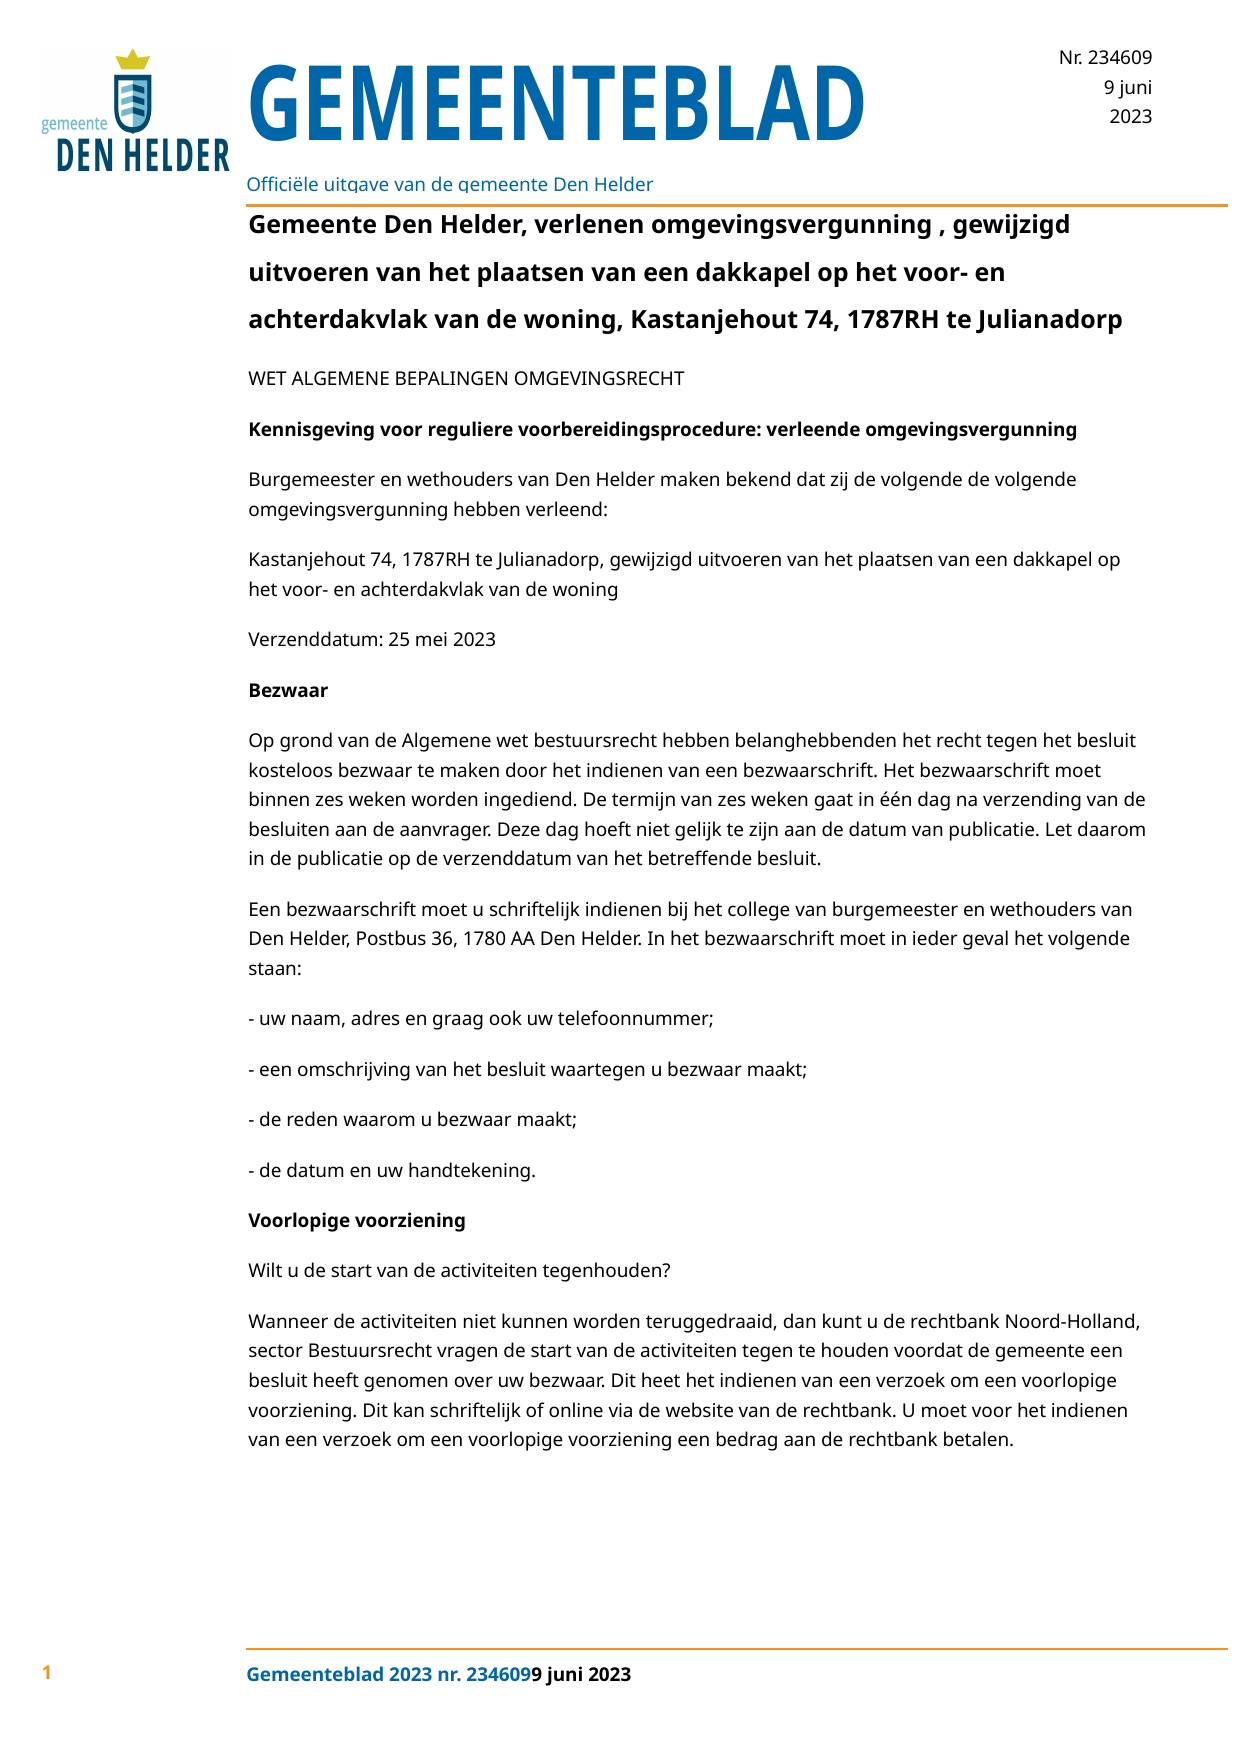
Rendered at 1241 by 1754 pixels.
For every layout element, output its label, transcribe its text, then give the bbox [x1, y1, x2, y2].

picture [63, 144, 68, 165]
text Gemeente Den Helder, verlenen omgevingsvergunning , gewijzigd uitvoeren van het plaatsen van een dakkapel op het voor- en achterdakvlak van de woning, Kastanjehout 74, 1787RH te Julianadorp [248, 207, 1152, 336]
text - een omschrijving van het besluit waartegen u bezwaar maakt; [248, 1056, 1152, 1082]
text Voorlopige voorziening [248, 1207, 1152, 1233]
picture [182, 144, 187, 165]
text Verzenddatum: 25 mei 2023 [248, 626, 1152, 652]
text - de datum en uw handtekening. [248, 1157, 1152, 1182]
text Wanneer de activiteiten niet kunnen worden teruggedraaid, dan kunt u de rechtbank Noord-Holland, sector Bestuursrecht vragen de start van de activiteiten tegen te houden voordat de gemeente een besluit heeft genomen over uw bezwaar. Dit heet het indienen van een verzoek om een voorlopige voorziening. Dit kan schriftelijk of online via de website van de rechtbank. U moet voor het indienen van een verzoek om een voorlopige voorziening een bedrag aan de rechtbank betalen. [248, 1308, 1152, 1452]
text Wilt u de start van de activiteiten tegenhouden? [248, 1258, 1152, 1283]
picture [41, 47, 231, 172]
picture [100, 154, 106, 172]
text Kennisgeving voor reguliere voorbereidingsprocedure: verleende omgevingsvergunning [248, 416, 1152, 442]
picture [130, 157, 135, 172]
text - uw naam, adres en graag ook uw telefoonnummer; [248, 1006, 1152, 1031]
text Een bezwaarschrift moet u schriftelijk indienen bij het college van burgemeester en wethouders van Den Helder, Postbus 36, 1780 AA Den Helder. In het bezwaarschrift moet in ieder geval het volgende staan: [248, 896, 1152, 981]
text - de reden waarom u bezwaar maakt; [248, 1106, 1152, 1132]
text Kastanjehout 74, 1787RH te Julianadorp, gewijzigd uitvoeren van het plaatsen van een dakkapel op het voor- en achterdakvlak van de woning [248, 546, 1152, 602]
text Burgemeester en wethouders van Den Helder maken bekend dat zij de volgende de volgende omgevingsvergunning hebben verleend: [248, 466, 1152, 522]
text Op grond van de Algemene wet bestuursrecht hebben belanghebbenden het recht tegen het besluit kosteloos bezwaar te maken door het indienen van een bezwaarschrift. Het bezwaarschrift moet binnen zes weken worden ingediend. De termijn van zes weken gaat in één dag na verzending van de besluiten aan de aanvrager. Deze dag hoeft niet gelijk te zijn aan de datum van publicatie. Let daarom in de publicatie op de verzenddatum van het betreffende besluit. [248, 727, 1152, 871]
text Bezwaar [248, 677, 1152, 702]
picture [220, 160, 224, 172]
text WET ALGEMENE BEPALINGEN OMGEVINGSRECHT [248, 366, 1152, 391]
